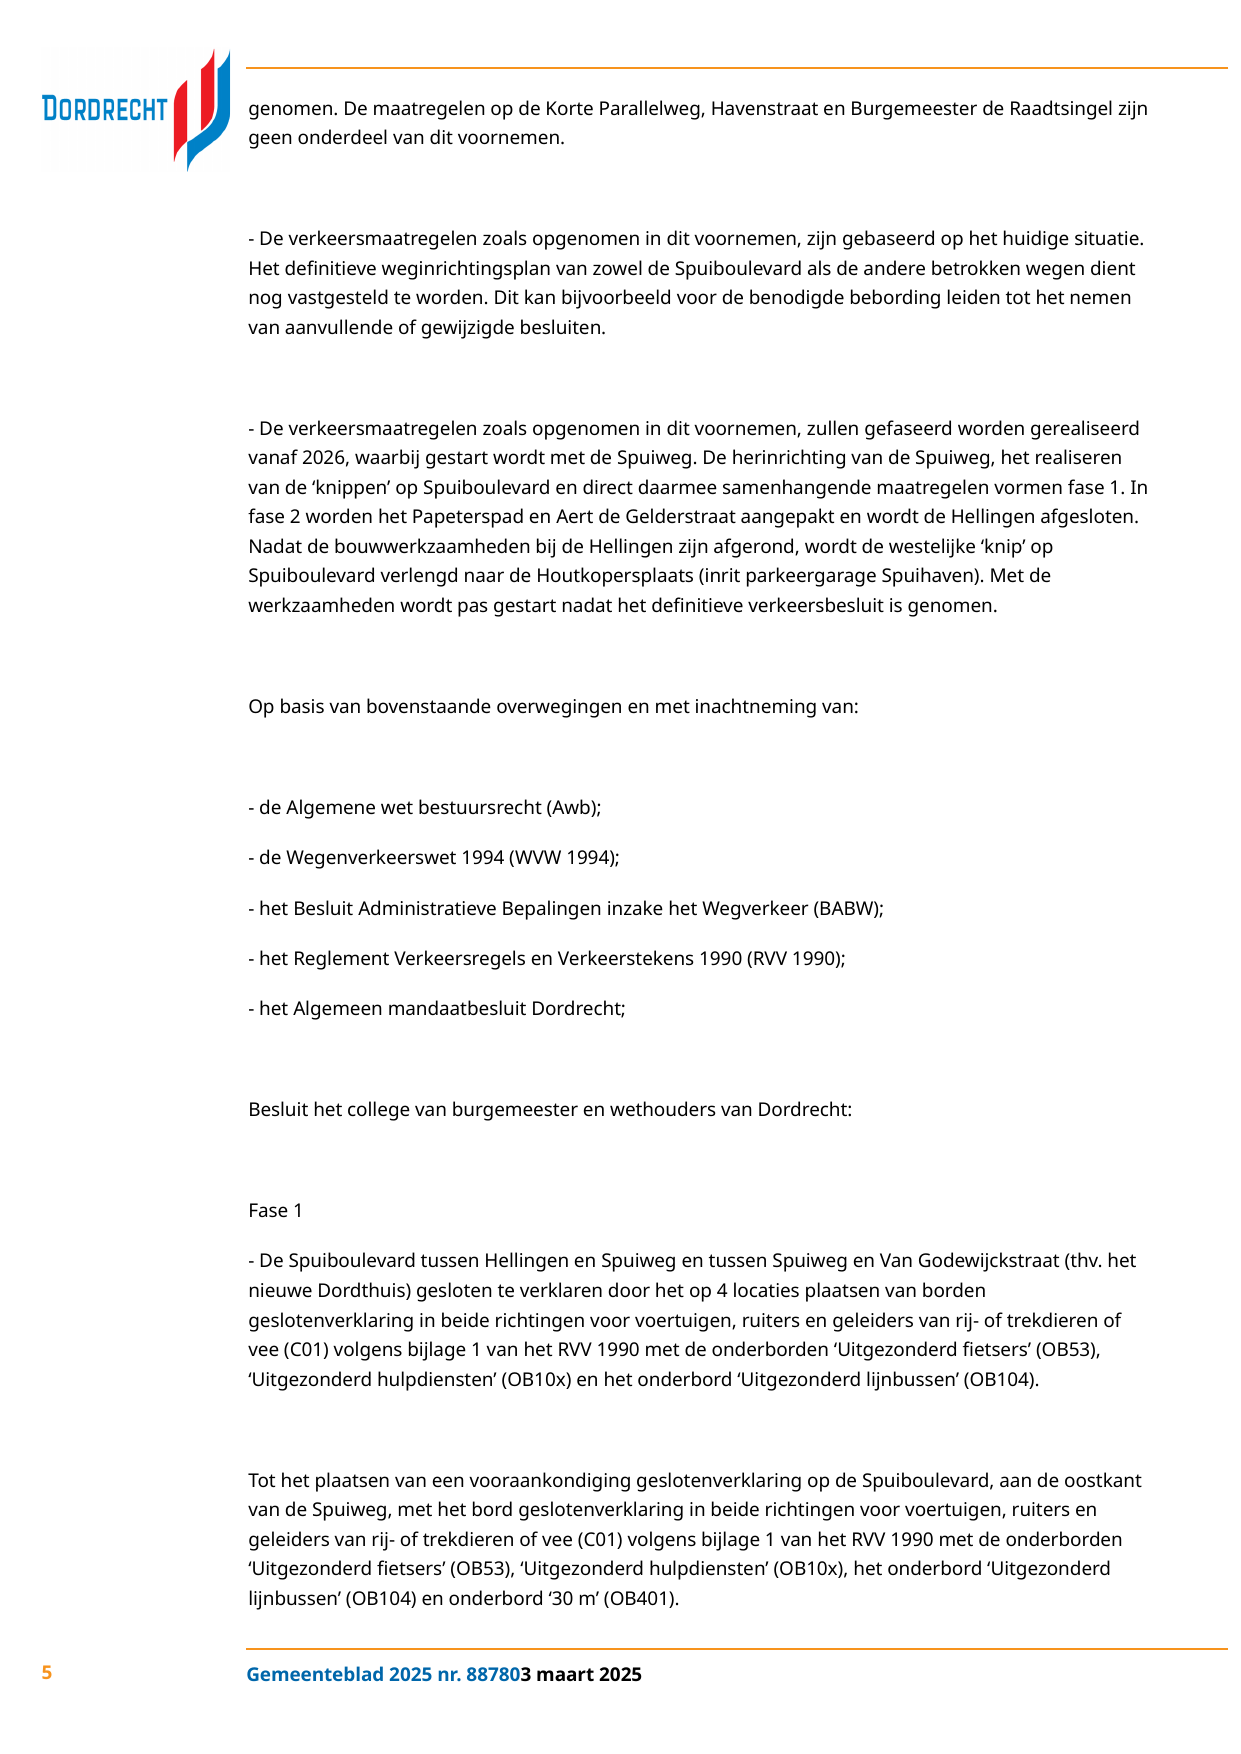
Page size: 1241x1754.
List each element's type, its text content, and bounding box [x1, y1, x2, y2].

picture [41, 47, 231, 172]
text Tot het plaatsen van een vooraankondiging geslotenverklaring op de Spuiboulevard, aan de oostkant van de Spuiweg, met het bord geslotenverklaring in beide richtingen voor voertuigen, ruiters en geleiders van rij- of trekdieren of vee (C01) volgens bijlage 1 van het RVV 1990 met de onderborden ‘Uitgezonderd fietsers’ (OB53), ‘Uitgezonderd hulpdiensten’ (OB10x), het onderbord ‘Uitgezonderd lijnbussen’ (OB104) en onderbord ‘30 m’ (OB401). [248, 1467, 1152, 1611]
text - de Algemene wet bestuursrecht (Awb); [248, 794, 1152, 820]
text - het Reglement Verkeersregels en Verkeerstekens 1990 (RVV 1990); [248, 945, 1152, 971]
text - het Algemeen mandaatbesluit Dordrecht; [248, 996, 1152, 1021]
text - De verkeersmaatregelen zoals opgenomen in dit voornemen, zullen gefaseerd worden gerealiseerd vanaf 2026, waarbij gestart wordt met de Spuiweg. De herinrichting van de Spuiweg, het realiseren van de ‘knippen’ op Spuiboulevard en direct daarmee samenhangende maatregelen vormen fase 1. In fase 2 worden het Papeterspad en Aert de Gelderstraat aangepakt en wordt de Hellingen afgesloten. Nadat de bouwwerkzaamheden bij de Hellingen zijn afgerond, wordt de westelijke ‘knip’ op Spuiboulevard verlengd naar de Houtkopersplaats (inrit parkeergarage Spuihaven). Met de werkzaamheden wordt pas gestart nadat het definitieve verkeersbesluit is genomen. [248, 415, 1152, 618]
text Fase 1 [248, 1197, 1152, 1223]
text genomen. De maatregelen op de Korte Parallelweg, Havenstraat en Burgemeester de Raadtsingel zijn geen onderdeel van dit voornemen. [248, 95, 1152, 150]
text - De verkeersmaatregelen zoals opgenomen in dit voornemen, zijn gebaseerd op het huidige situatie. Het definitieve weginrichtingsplan van zowel de Spuiboulevard als de andere betrokken wegen dient nog vastgesteld te worden. Dit kan bijvoorbeeld voor de benodigde bebording leiden tot het nemen van aanvullende of gewijzigde besluiten. [248, 225, 1152, 340]
text - het Besluit Administratieve Bepalingen inzake het Wegverkeer (BABW); [248, 895, 1152, 921]
text - De Spuiboulevard tussen Hellingen en Spuiweg en tussen Spuiweg en Van Godewijckstraat (thv. het nieuwe Dordthuis) gesloten te verklaren door het op 4 locaties plaatsen van borden geslotenverklaring in beide richtingen voor voertuigen, ruiters en geleiders van rij- of trekdieren of vee (C01) volgens bijlage 1 van het RVV 1990 met de onderborden ‘Uitgezonderd fietsers’ (OB53), ‘Uitgezonderd hulpdiensten’ (OB10x) en het onderbord ‘Uitgezonderd lijnbussen’ (OB104). [248, 1248, 1152, 1392]
text Op basis van bovenstaande overwegingen en met inachtneming van: [248, 693, 1152, 719]
text Besluit het college van burgemeester en wethouders van Dordrecht: [248, 1096, 1152, 1122]
text - de Wegenverkeerswet 1994 (WVW 1994); [248, 844, 1152, 870]
